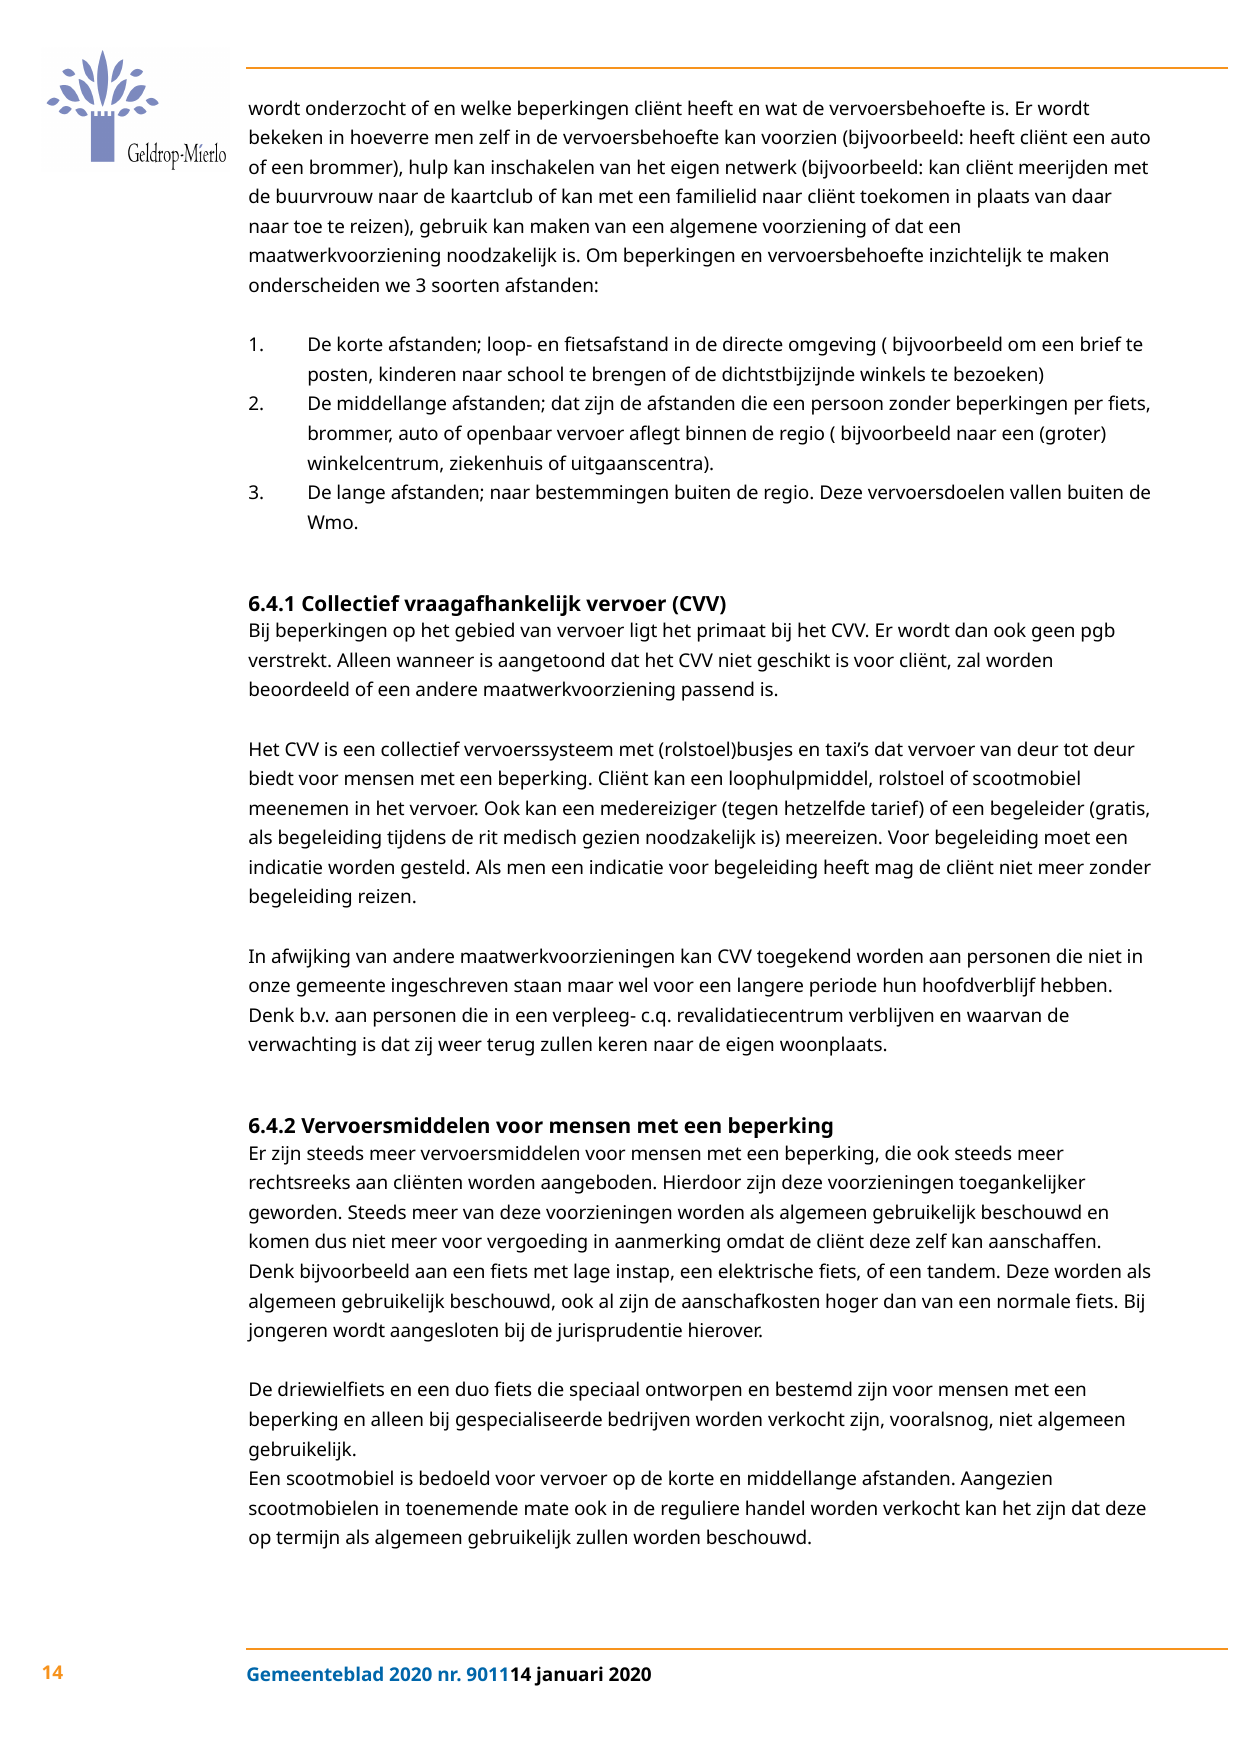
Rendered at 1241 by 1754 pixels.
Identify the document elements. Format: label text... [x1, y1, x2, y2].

list De middellange afstanden; dat zijn de afstanden die een persoon zonder beperkingen per fiets, brommer, auto of openbaar vervoer aflegt binnen de regio ( bijvoorbeeld naar een (groter) winkelcentrum, ziekenhuis of uitgaanscentra). [248, 391, 1152, 476]
text 6.4.1 Collectief vraagafhankelijk vervoer (CVV) [248, 589, 1152, 617]
text 6.4.2 Vervoersmiddelen voor mensen met een beperking [248, 1112, 1152, 1140]
text In afwijking van andere maatwerkvoorzieningen kan CVV toegekend worden aan personen die niet in onze gemeente ingeschreven staan maar wel voor een langere periode hun hoofdverblijf hebben. Denk b.v. aan personen die in een verpleeg- c.q. revalidatiecentrum verblijven en waarvan de verwachting is dat zij weer terug zullen keren naar de eigen woonplaats. [248, 943, 1152, 1057]
text Het CVV is een collectief vervoerssysteem met (rolstoel)busjes en taxi’s dat vervoer van deur tot deur biedt voor mensen met een beperking. Cliënt kan een loophulpmiddel, rolstoel of scootmobiel meenemen in het vervoer. Ook kan een medereiziger (tegen hetzelfde tarief) of een begeleider (gratis, als begeleiding tijdens de rit medisch gezien noodzakelijk is) meereizen. Voor begeleiding moet een indicatie worden gesteld. Als men een indicatie voor begeleiding heeft mag de cliënt niet meer zonder begeleiding reizen. [248, 736, 1152, 909]
text De driewielfiets en een duo fiets die speciaal ontworpen en bestemd zijn voor mensen met een beperking en alleen bij gespecialiseerde bedrijven worden verkocht zijn, vooralsnog, niet algemeen gebruikelijk. [248, 1377, 1152, 1462]
text Bij beperkingen op het gebied van vervoer ligt het primaat bij het CVV. Er wordt dan ook geen pgb verstrekt. Alleen wanneer is aangetoond dat het CVV niet geschikt is voor cliënt, zal worden beoordeeld of een andere maatwerkvoorziening passend is. [248, 617, 1152, 702]
list De korte afstanden; loop- en fietsafstand in de directe omgeving ( bijvoorbeeld om een brief te posten, kinderen naar school te brengen of de dichtstbijzijnde winkels te bezoeken) [248, 331, 1152, 387]
list De lange afstanden; naar bestemmingen buiten de regio. Deze vervoersdoelen vallen buiten de Wmo. [248, 479, 1152, 535]
text wordt onderzocht of en welke beperkingen cliënt heeft en wat de vervoersbehoefte is. Er wordt bekeken in hoeverre men zelf in de vervoersbehoefte kan voorzien (bijvoorbeeld: heeft cliënt een auto of een brommer), hulp kan inschakelen van het eigen netwerk (bijvoorbeeld: kan cliënt meerijden met de buurvrouw naar de kaartclub of kan met een familielid naar cliënt toekomen in plaats van daar naar toe te reizen), gebruik kan maken van een algemene voorziening of dat een maatwerkvoorziening noodzakelijk is. Om beperkingen en vervoersbehoefte inzichtelijk te maken onderscheiden we 3 soorten afstanden: [248, 95, 1152, 298]
text Een scootmobiel is bedoeld voor vervoer op de korte en middellange afstanden. Aangezien scootmobielen in toenemende mate ook in de reguliere handel worden verkocht kan het zijn dat deze op termijn als algemeen gebruikelijk zullen worden beschouwd. [248, 1465, 1152, 1550]
text Er zijn steeds meer vervoersmiddelen voor mensen met een beperking, die ook steeds meer rechtsreeks aan cliënten worden aangeboden. Hierdoor zijn deze voorzieningen toegankelijker geworden. Steeds meer van deze voorzieningen worden als algemeen gebruikelijk beschouwd en komen dus niet meer voor vergoeding in aanmerking omdat de cliënt deze zelf kan aanschaffen. Denk bijvoorbeeld aan een fiets met lage instap, een elektrische fiets, of een tandem. Deze worden als algemeen gebruikelijk beschouwd, ook al zijn de aanschafkosten hoger dan van een normale fiets. Bij jongeren wordt aangesloten bij de jurisprudentie hierover. [248, 1140, 1152, 1343]
picture [41, 47, 231, 172]
